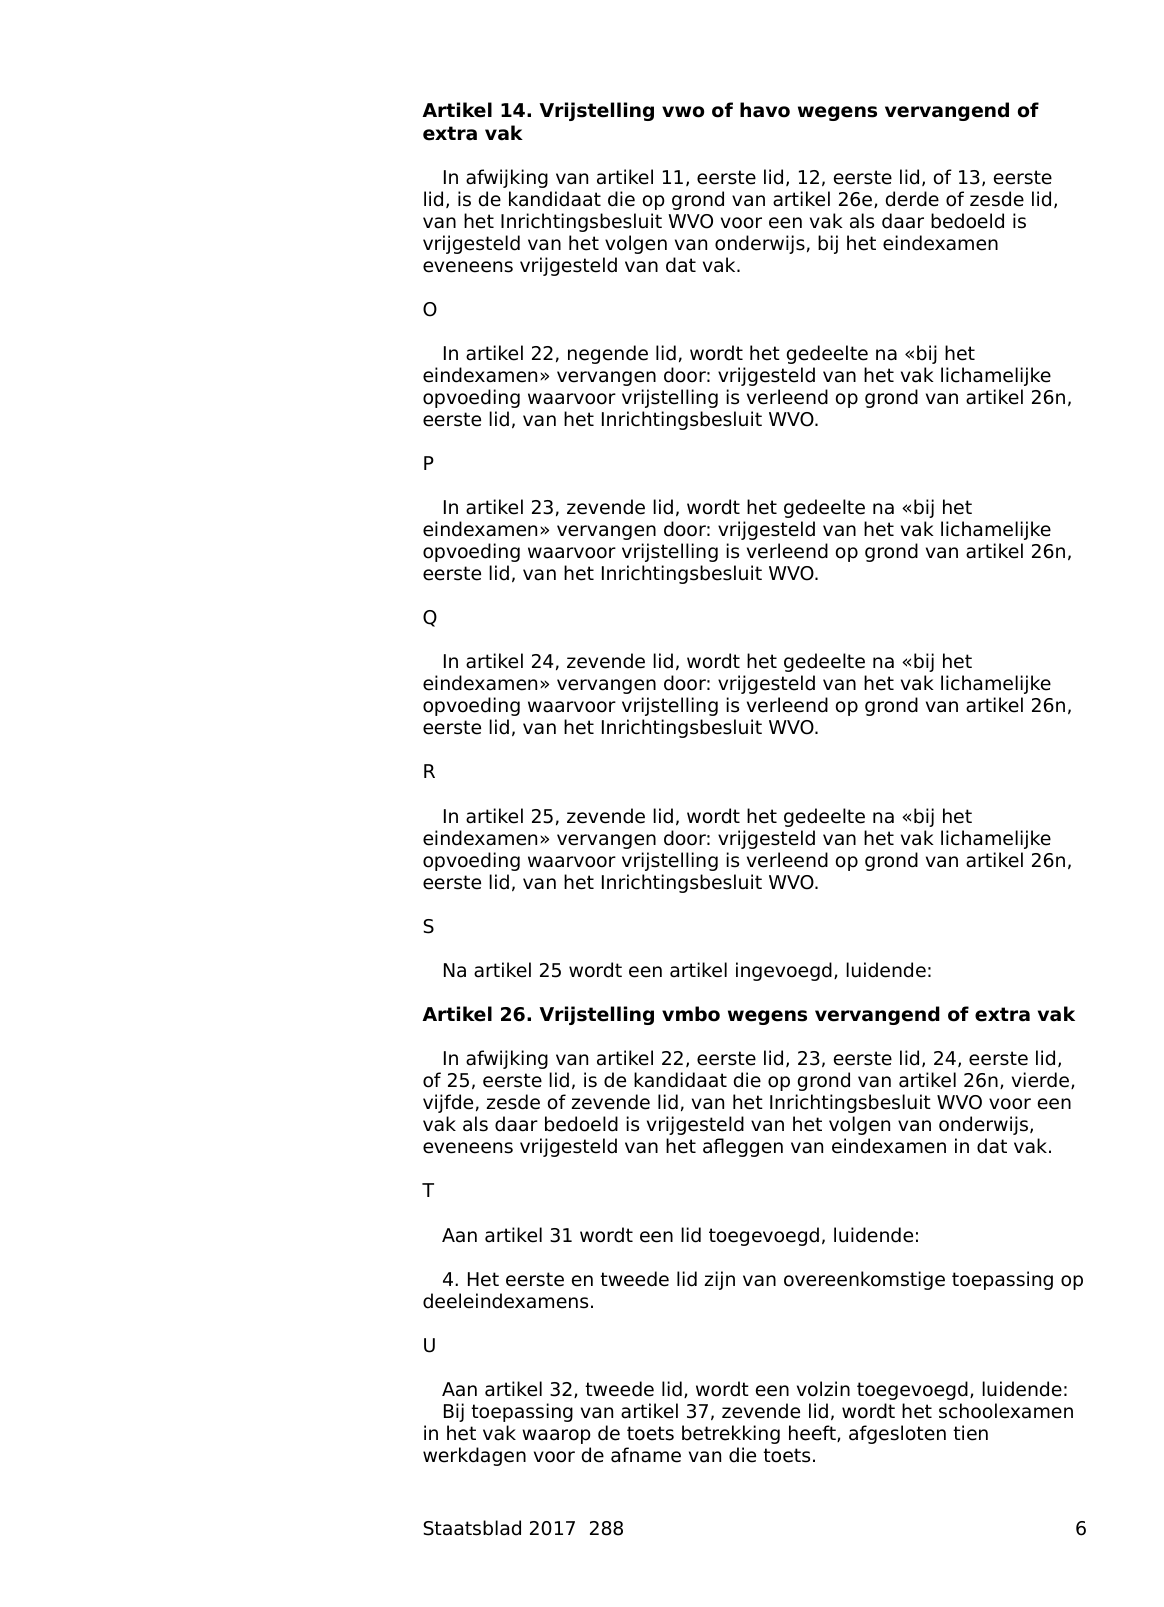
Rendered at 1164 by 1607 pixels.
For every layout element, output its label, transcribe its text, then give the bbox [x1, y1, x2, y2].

subtitle Artikel 26. Vrijstelling vmbo wegens vervangend of extra vak [422, 1004, 1087, 1026]
text In afwijking van artikel 11, eerste lid, 12, eerste lid, of 13, eerste lid, is de kandidaat die op grond van artikel 26e, derde of zesde lid, van het Inrichtingsbesluit WVO voor een vak als daar bedoeld is vrijgesteld van het volgen van onderwijs, bij het eindexamen eveneens vrijgesteld van dat vak. [422, 167, 1087, 276]
text Q [422, 607, 1087, 629]
text Na artikel 25 wordt een artikel ingevoegd, luidende: [422, 960, 1087, 982]
text 4. Het eerste en tweede lid zijn van overeenkomstige toepassing op deeleindexamens. [422, 1269, 1087, 1313]
text S [422, 916, 1087, 938]
text In artikel 22, negende lid, wordt het gedeelte na «bij het eindexamen» vervangen door: vrijgesteld van het vak lichamelijke opvoeding waarvoor vrijstelling is verleend op grond van artikel 26n, eerste lid, van het Inrichtingsbesluit WVO. [422, 343, 1087, 431]
subtitle Artikel 14. Vrijstelling vwo of havo wegens vervangend of extra vak [422, 100, 1087, 144]
text U [422, 1335, 1087, 1357]
text In afwijking van artikel 22, eerste lid, 23, eerste lid, 24, eerste lid, of 25, eerste lid, is de kandidaat die op grond van artikel 26n, vierde, vijfde, zesde of zevende lid, van het Inrichtingsbesluit WVO voor een vak als daar bedoeld is vrijgesteld van het volgen van onderwijs, eveneens vrijgesteld van het afleggen van eindexamen in dat vak. [422, 1048, 1087, 1158]
text P [422, 453, 1087, 475]
text In artikel 25, zevende lid, wordt het gedeelte na «bij het eindexamen» vervangen door: vrijgesteld van het vak lichamelijke opvoeding waarvoor vrijstelling is verleend op grond van artikel 26n, eerste lid, van het Inrichtingsbesluit WVO. [422, 806, 1087, 893]
text O [422, 299, 1087, 321]
text Aan artikel 32, tweede lid, wordt een volzin toegevoegd, luidende: [422, 1379, 1087, 1401]
text In artikel 24, zevende lid, wordt het gedeelte na «bij het eindexamen» vervangen door: vrijgesteld van het vak lichamelijke opvoeding waarvoor vrijstelling is verleend op grond van artikel 26n, eerste lid, van het Inrichtingsbesluit WVO. [422, 651, 1087, 739]
text R [422, 761, 1087, 783]
text In artikel 23, zevende lid, wordt het gedeelte na «bij het eindexamen» vervangen door: vrijgesteld van het vak lichamelijke opvoeding waarvoor vrijstelling is verleend op grond van artikel 26n, eerste lid, van het Inrichtingsbesluit WVO. [422, 497, 1087, 585]
text Bij toepassing van artikel 37, zevende lid, wordt het schoolexamen in het vak waarop de toets betrekking heeft, afgesloten tien werkdagen voor de afname van die toets. [422, 1401, 1087, 1467]
text T [422, 1180, 1087, 1202]
text Aan artikel 31 wordt een lid toegevoegd, luidende: [422, 1224, 1087, 1246]
